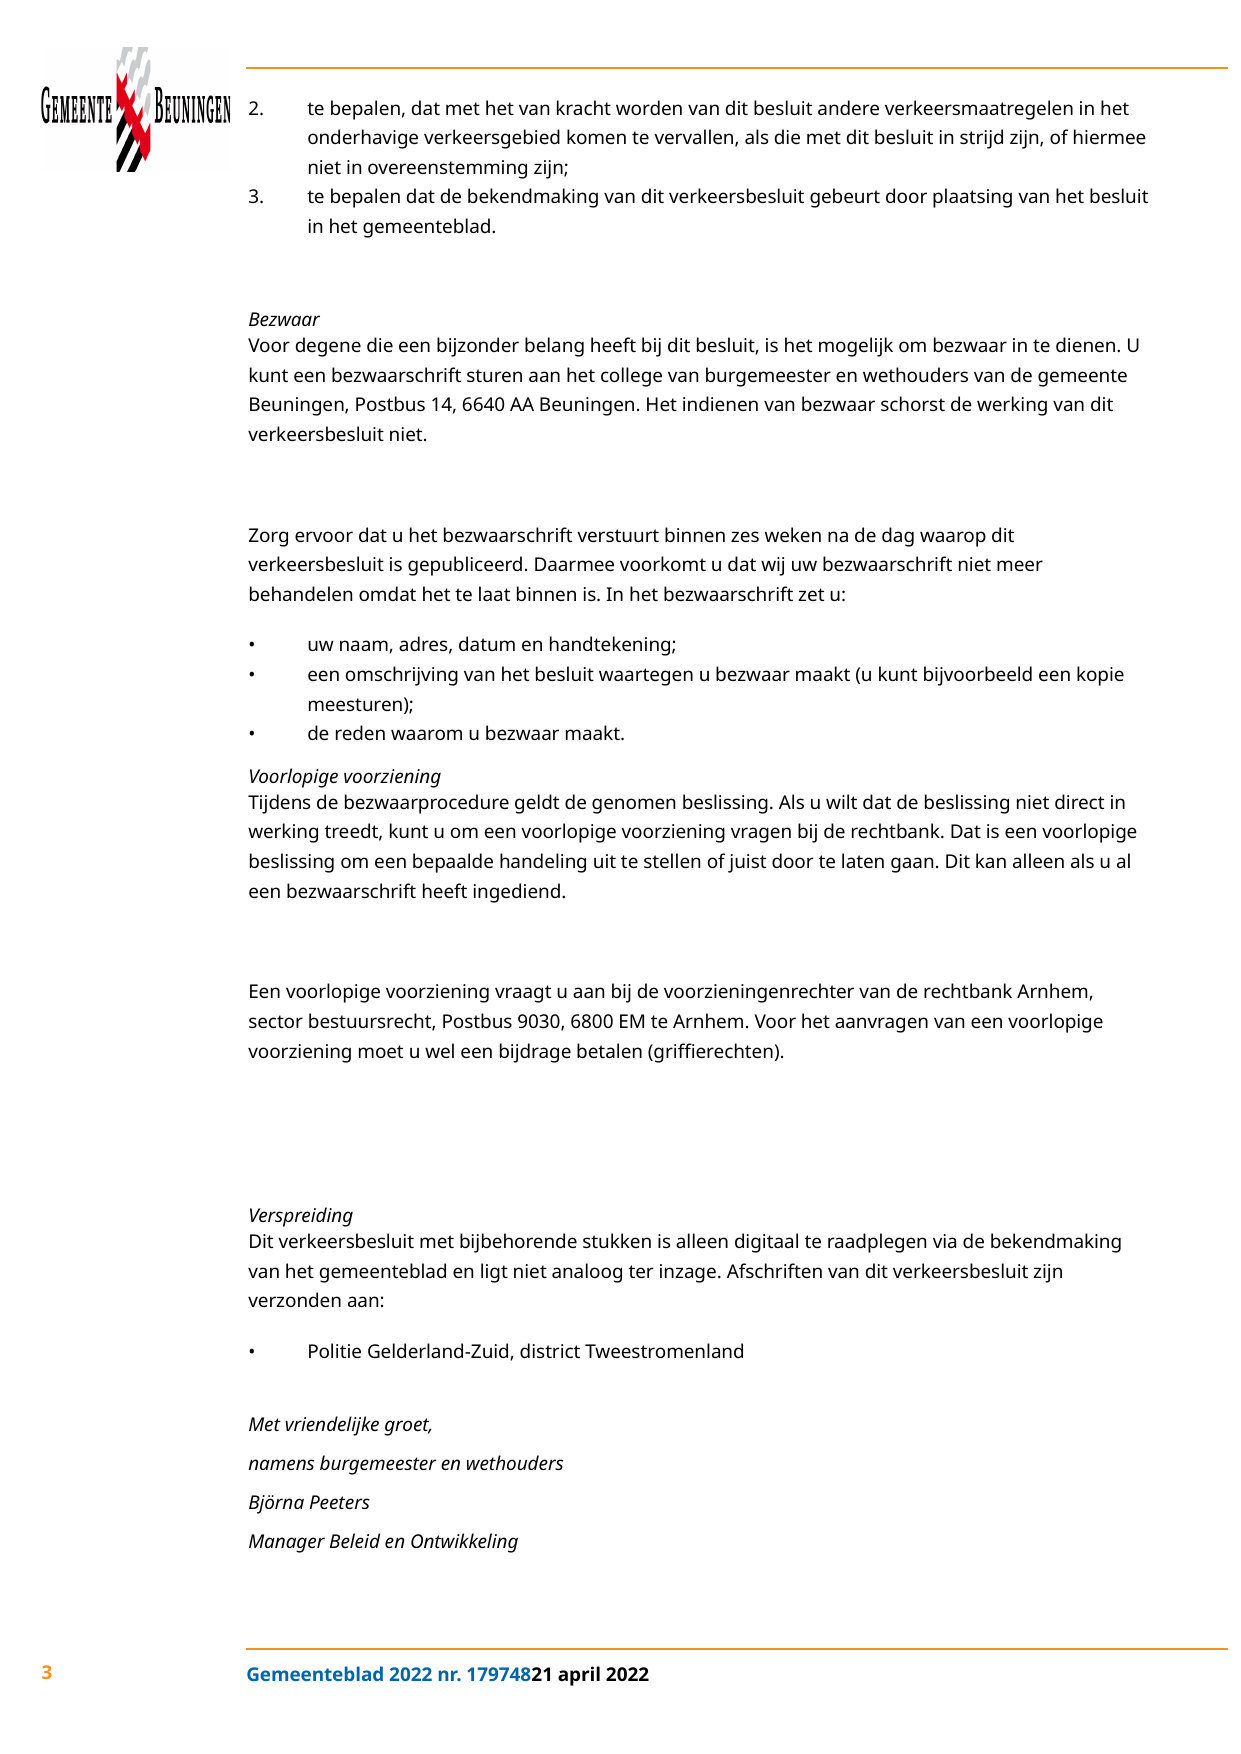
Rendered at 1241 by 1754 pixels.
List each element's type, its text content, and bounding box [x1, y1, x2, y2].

text namens burgemeester en wethouders [248, 1450, 1152, 1476]
text Manager Beleid en Ontwikkeling [248, 1528, 1152, 1554]
text Een voorlopige voorziening vraagt u aan bij de voorzieningenrechter van de rechtbank Arnhem, sector bestuursrecht, Postbus 9030, 6800 EM te Arnhem. Voor het aanvragen van een voorlopige voorziening moet u wel een bijdrage betalen (griffierechten). [248, 979, 1152, 1064]
list de reden waarom u bezwaar maakt. [248, 720, 1152, 746]
text Verspreiding [248, 1203, 1152, 1228]
text Tijdens de bezwaarprocedure geldt de genomen beslissing. Als u wilt dat de beslissing niet direct in werking treedt, kunt u om een voorlopige voorziening vragen bij de rechtbank. Dat is een voorlopige beslissing om een bepaalde handeling uit te stellen of juist door te laten gaan. Dit kan alleen als u al een bezwaarschrift heeft ingediend. [248, 789, 1152, 904]
text Dit verkeersbesluit met bijbehorende stukken is alleen digitaal te raadplegen via de bekendmaking van het gemeenteblad en ligt niet analoog ter inzage. Afschriften van dit verkeersbesluit zijn verzonden aan: [248, 1228, 1152, 1313]
list een omschrijving van het besluit waartegen u bezwaar maakt (u kunt bijvoorbeeld een kopie meesturen); [248, 661, 1152, 716]
text Voor degene die een bijzonder belang heeft bij dit besluit, is het mogelijk om bezwaar in te dienen. U kunt een bezwaarschrift sturen aan het college van burgemeester en wethouders van de gemeente Beuningen, Postbus 14, 6640 AA Beuningen. Het indienen van bezwaar schorst de werking van dit verkeersbesluit niet. [248, 332, 1152, 447]
text Met vriendelijke groet, [248, 1411, 1152, 1436]
text Zorg ervoor dat u het bezwaarschrift verstuurt binnen zes weken na de dag waarop dit verkeersbesluit is gepubliceerd. Daarmee voorkomt u dat wij uw bezwaarschrift niet meer behandelen omdat het te laat binnen is. In het bezwaarschrift zet u: [248, 522, 1152, 607]
text Björna Peeters [248, 1489, 1152, 1515]
text Voorlopige voorziening [248, 763, 1152, 789]
list te bepalen dat de bekendmaking van dit verkeersbesluit gebeurt door plaatsing van het besluit in het gemeenteblad. [248, 183, 1152, 239]
picture [41, 47, 231, 172]
list te bepalen, dat met het van kracht worden van dit besluit andere verkeersmaatregelen in het onderhavige verkeersgebied komen te vervallen, als die met dit besluit in strijd zijn, of hiermee niet in overeenstemming zijn; [248, 95, 1152, 180]
text Bezwaar [248, 307, 1152, 332]
list uw naam, adres, datum en handtekening; [248, 632, 1152, 657]
list Politie Gelderland-Zuid, district Tweestromenland [248, 1338, 1152, 1364]
